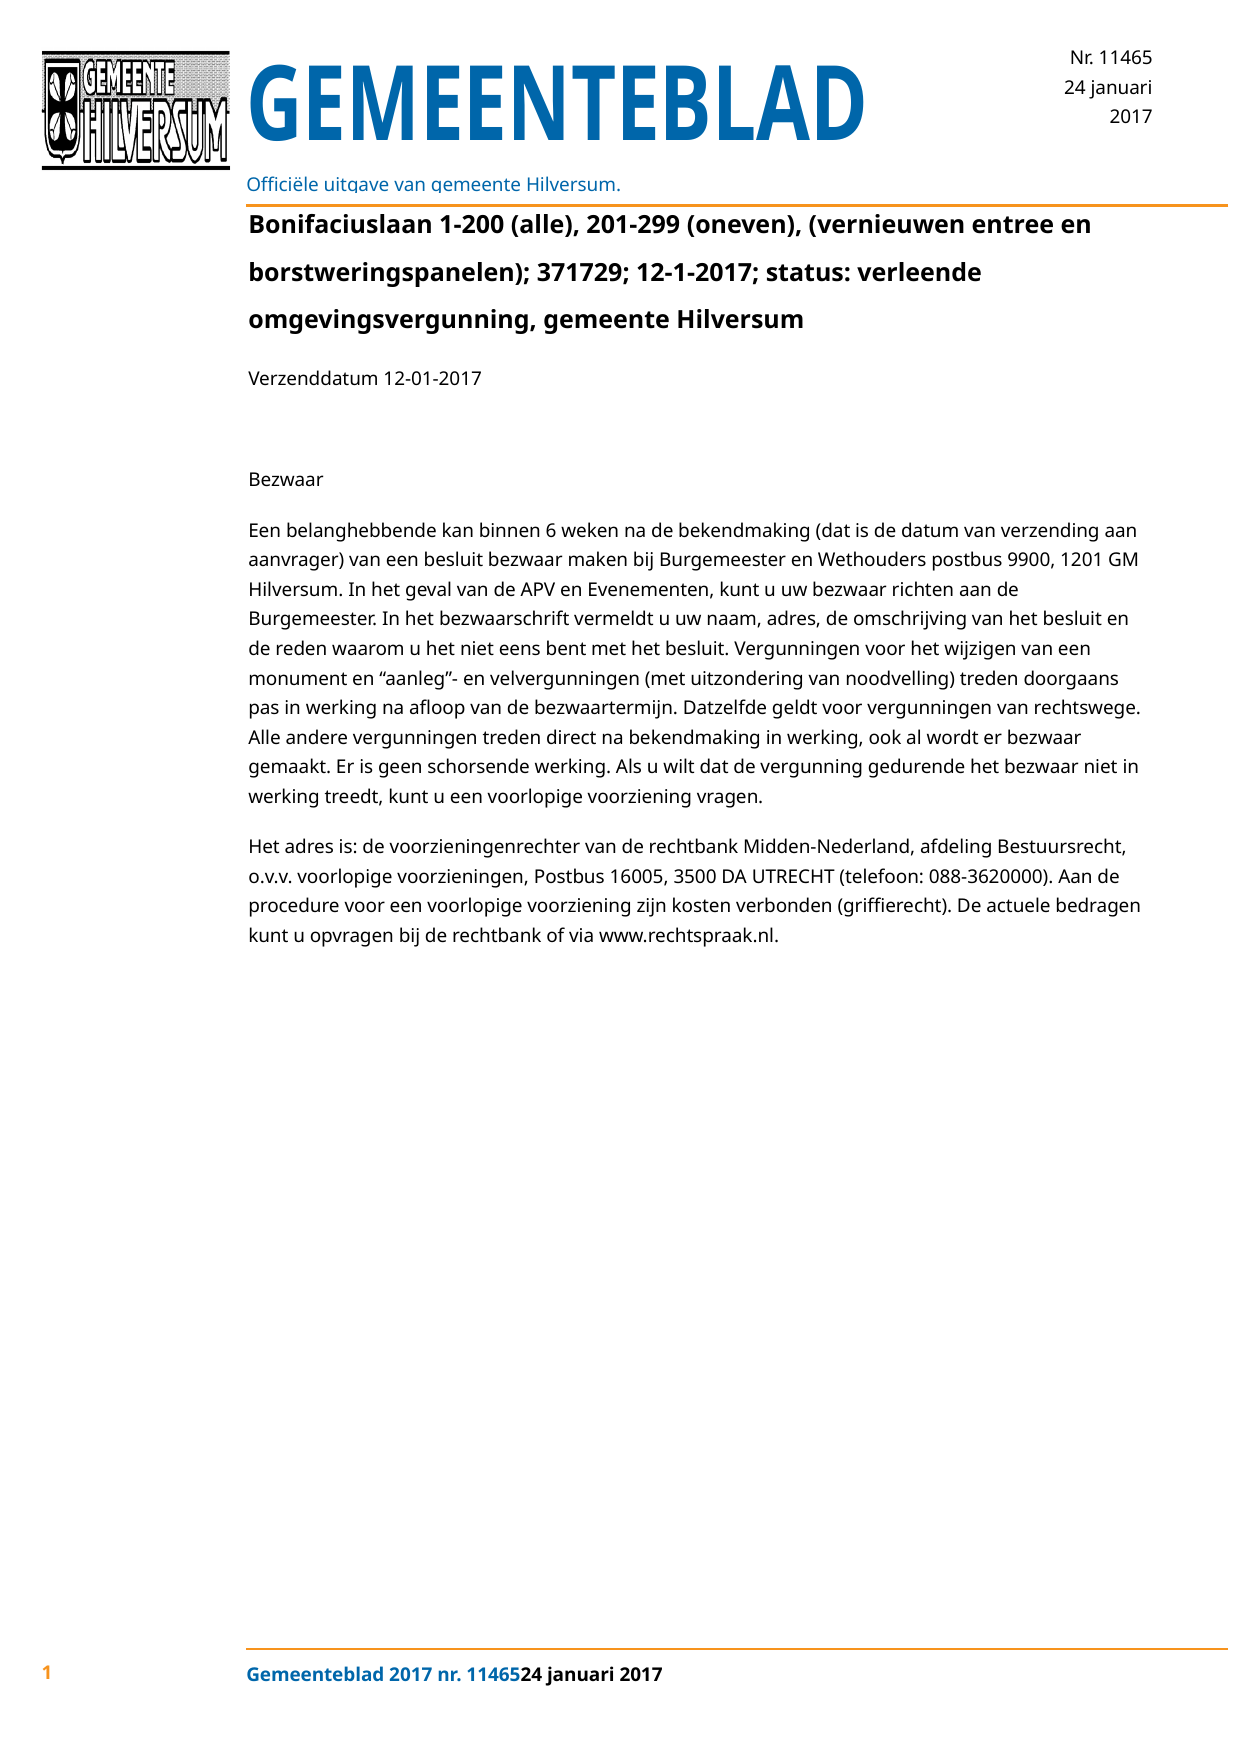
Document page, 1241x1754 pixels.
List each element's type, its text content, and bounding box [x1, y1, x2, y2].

picture [41, 47, 231, 172]
text Bezwaar [248, 466, 1152, 492]
text Verzenddatum 12-01-2017 [248, 366, 1152, 391]
text Bonifaciuslaan 1-200 (alle), 201-299 (oneven), (vernieuwen entree en borstweringspanelen); 371729; 12-1-2017; status: verleende omgevingsvergunning, gemeente Hilversum [248, 207, 1152, 336]
text Het adres is: de voorzieningenrechter van de rechtbank Midden-Nederland, afdeling Bestuursrecht, o.v.v. voorlopige voorzieningen, Postbus 16005, 3500 DA UTRECHT (telefoon: 088-3620000). Aan de procedure voor een voorlopige voorziening zijn kosten verbonden (griffierecht). De actuele bedragen kunt u opvragen bij de rechtbank of via www.rechtspraak.nl. [248, 833, 1152, 948]
text Een belanghebbende kan binnen 6 weken na de bekendmaking (dat is de datum van verzending aan aanvrager) van een besluit bezwaar maken bij Burgemeester en Wethouders postbus 9900, 1201 GM Hilversum. In het geval van de APV en Evenementen, kunt u uw bezwaar richten aan de Burgemeester. In het bezwaarschrift vermeldt u uw naam, adres, de omschrijving van het besluit en de reden waarom u het niet eens bent met het besluit. Vergunningen voor het wijzigen van een monument en “aanleg”- en velvergunningen (met uitzondering van noodvelling) treden doorgaans pas in werking na afloop van de bezwaartermijn. Datzelfde geldt voor vergunningen van rechtswege. Alle andere vergunningen treden direct na bekendmaking in werking, ook al wordt er bezwaar gemaakt. Er is geen schorsende werking. Als u wilt dat de vergunning gedurende het bezwaar niet in werking treedt, kunt u een voorlopige voorziening vragen. [248, 517, 1152, 809]
